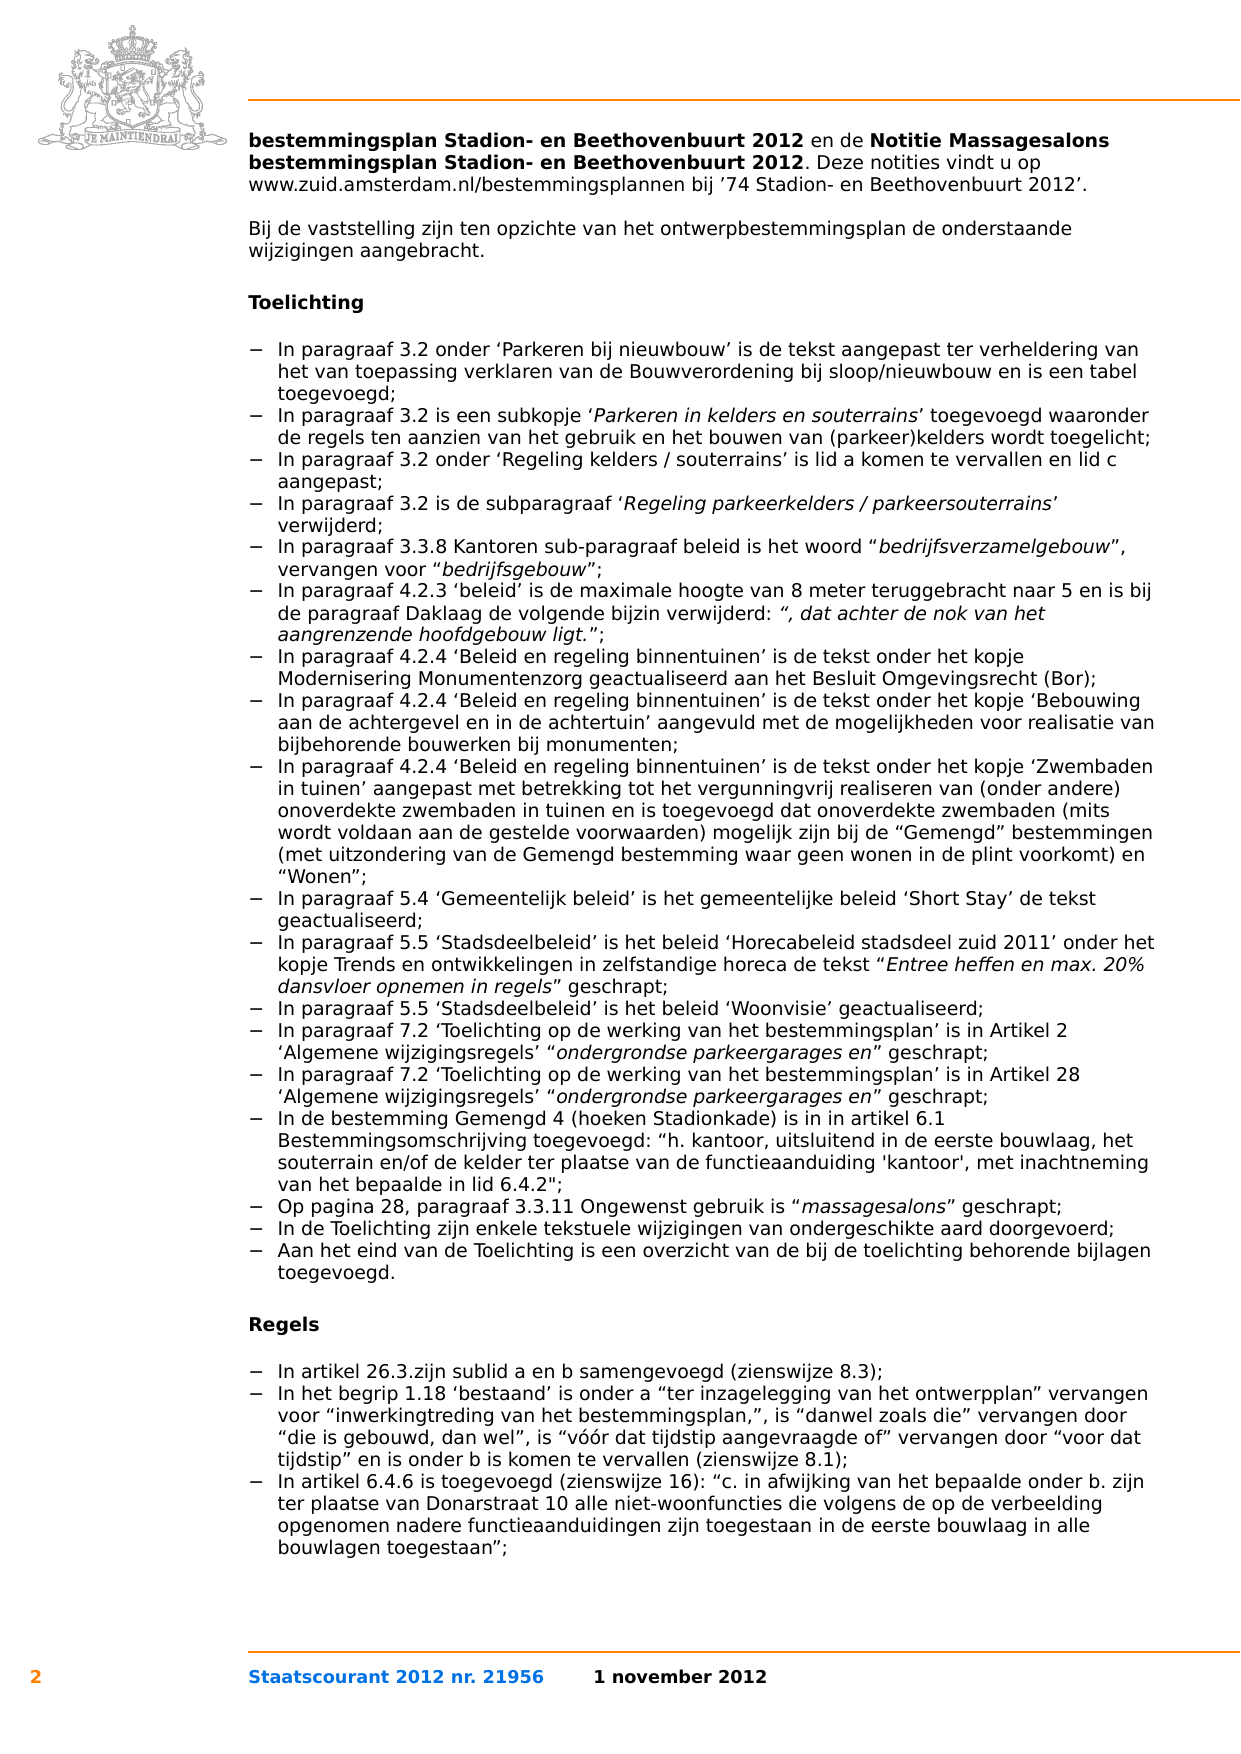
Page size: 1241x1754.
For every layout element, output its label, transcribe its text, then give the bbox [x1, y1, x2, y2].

text − Op pagina 28, paragraaf 3.3.11 Ongewenst gebruik is “massagesalons” geschrapt; [248, 1196, 1163, 1218]
text − In paragraaf 7.2 ‘Toelichting op de werking van het bestemmingsplan’ is in Artikel 28 ‘Algemene wijzigingsregels’ “ondergrondse parkeergarages en” geschrapt; [248, 1064, 1163, 1108]
text − In paragraaf 3.3.8 Kantoren sub-paragraaf beleid is het woord “bedrijfsverzamelgebouw”, vervangen voor “bedrijfsgebouw”; [248, 536, 1163, 580]
text − In paragraaf 5.5 ‘Stadsdeelbeleid’ is het beleid ‘Woonvisie’ geactualiseerd; [248, 998, 1163, 1020]
text − In artikel 26.3.zijn sublid a en b samengevoegd (zienswijze 8.3); [248, 1361, 1163, 1383]
text − In paragraaf 5.4 ‘Gemeentelijk beleid’ is het gemeentelijke beleid ‘Short Stay’ de tekst geactualiseerd; [248, 888, 1163, 932]
text − In paragraaf 7.2 ‘Toelichting op de werking van het bestemmingsplan’ is in Artikel 2 ‘Algemene wijzigingsregels’ “ondergrondse parkeergarages en” geschrapt; [248, 1020, 1163, 1064]
text − In de Toelichting zijn enkele tekstuele wijzigingen van ondergeschikte aard doorgevoerd; [248, 1218, 1163, 1240]
text − In het begrip 1.18 ‘bestaand’ is onder a “ter inzagelegging van het ontwerpplan” vervangen voor “inwerkingtreding van het bestemmingsplan,”, is “danwel zoals die” vervangen door “die is gebouwd, dan wel”, is “vóór dat tijdstip aangevraagde of” vervangen door “voor dat tijdstip” en is onder b is komen te vervallen (zienswijze 8.1); [248, 1383, 1163, 1471]
text − In paragraaf 5.5 ‘Stadsdeelbeleid’ is het beleid ‘Horecabeleid stadsdeel zuid 2011’ onder het kopje Trends en ontwikkelingen in zelfstandige horeca de tekst “Entree heffen en max. 20% dansvloer opnemen in regels” geschrapt; [248, 932, 1163, 998]
text − In de bestemming Gemengd 4 (hoeken Stadionkade) is in in artikel 6.1 Bestemmingsomschrijving toegevoegd: “h. kantoor, uitsluitend in de eerste bouwlaag, het souterrain en/of de kelder ter plaatse van de functieaanduiding 'kantoor', met inachtneming van het bepaalde in lid 6.4.2"; [248, 1108, 1163, 1196]
subtitle Regels [248, 1314, 1163, 1336]
text − In paragraaf 4.2.3 ‘beleid’ is de maximale hoogte van 8 meter teruggebracht naar 5 en is bij de paragraaf Daklaag de volgende bijzin verwijderd: “, dat achter de nok van het aangrenzende hoofdgebouw ligt.”; [248, 580, 1163, 646]
text bestemmingsplan Stadion- en Beethovenbuurt 2012 en de Notitie Massagesalons bestemmingsplan Stadion- en Beethovenbuurt 2012. Deze notities vindt u op www.zuid.amsterdam.nl/bestemmingsplannen bij ’74 Stadion- en Beethovenbuurt 2012’. [248, 130, 1163, 196]
text − In paragraaf 3.2 is de subparagraaf ‘Regeling parkeerkelders / parkeersouterrains’ verwijderd; [248, 492, 1163, 536]
text − In paragraaf 3.2 is een subkopje ‘Parkeren in kelders en souterrains’ toegevoegd waaronder de regels ten aanzien van het gebruik en het bouwen van (parkeer)kelders wordt toegelicht; [248, 404, 1163, 448]
text − In paragraaf 3.2 onder ‘Parkeren bij nieuwbouw’ is de tekst aangepast ter verheldering van het van toepassing verklaren van de Bouwverordening bij sloop/nieuwbouw en is een tabel toegevoegd; [248, 339, 1163, 404]
text − Aan het eind van de Toelichting is een overzicht van de bij de toelichting behorende bijlagen toegevoegd. [248, 1240, 1163, 1284]
text − In paragraaf 4.2.4 ‘Beleid en regeling binnentuinen’ is de tekst onder het kopje Modernisering Monumentenzorg geactualiseerd aan het Besluit Omgevingsrecht (Bor); [248, 646, 1163, 690]
text − In paragraaf 4.2.4 ‘Beleid en regeling binnentuinen’ is de tekst onder het kopje ‘Zwembaden in tuinen’ aangepast met betrekking tot het vergunningvrij realiseren van (onder andere) onoverdekte zwembaden in tuinen en is toegevoegd dat onoverdekte zwembaden (mits wordt voldaan aan de gestelde voorwaarden) mogelijk zijn bij de “Gemengd” bestemmingen (met uitzondering van de Gemengd bestemming waar geen wonen in de plint voorkomt) en “Wonen”; [248, 756, 1163, 888]
text Bij de vaststelling zijn ten opzichte van het ontwerpbestemmingsplan de onderstaande wijzigingen aangebracht. [248, 218, 1163, 262]
text − In paragraaf 4.2.4 ‘Beleid en regeling binnentuinen’ is de tekst onder het kopje ‘Bebouwing aan de achtergevel en in de achtertuin’ aangevuld met de mogelijkheden voor realisatie van bijbehorende bouwerken bij monumenten; [248, 690, 1163, 756]
subtitle Toelichting [248, 292, 1163, 314]
picture [38, 25, 227, 150]
text − In paragraaf 3.2 onder ‘Regeling kelders / souterrains’ is lid a komen te vervallen en lid c aangepast; [248, 448, 1163, 492]
text − In artikel 6.4.6 is toegevoegd (zienswijze 16): “c. in afwijking van het bepaalde onder b. zijn ter plaatse van Donarstraat 10 alle niet-woonfuncties die volgens de op de verbeelding opgenomen nadere functieaanduidingen zijn toegestaan in de eerste bouwlaag in alle bouwlagen toegestaan”; [248, 1471, 1163, 1558]
